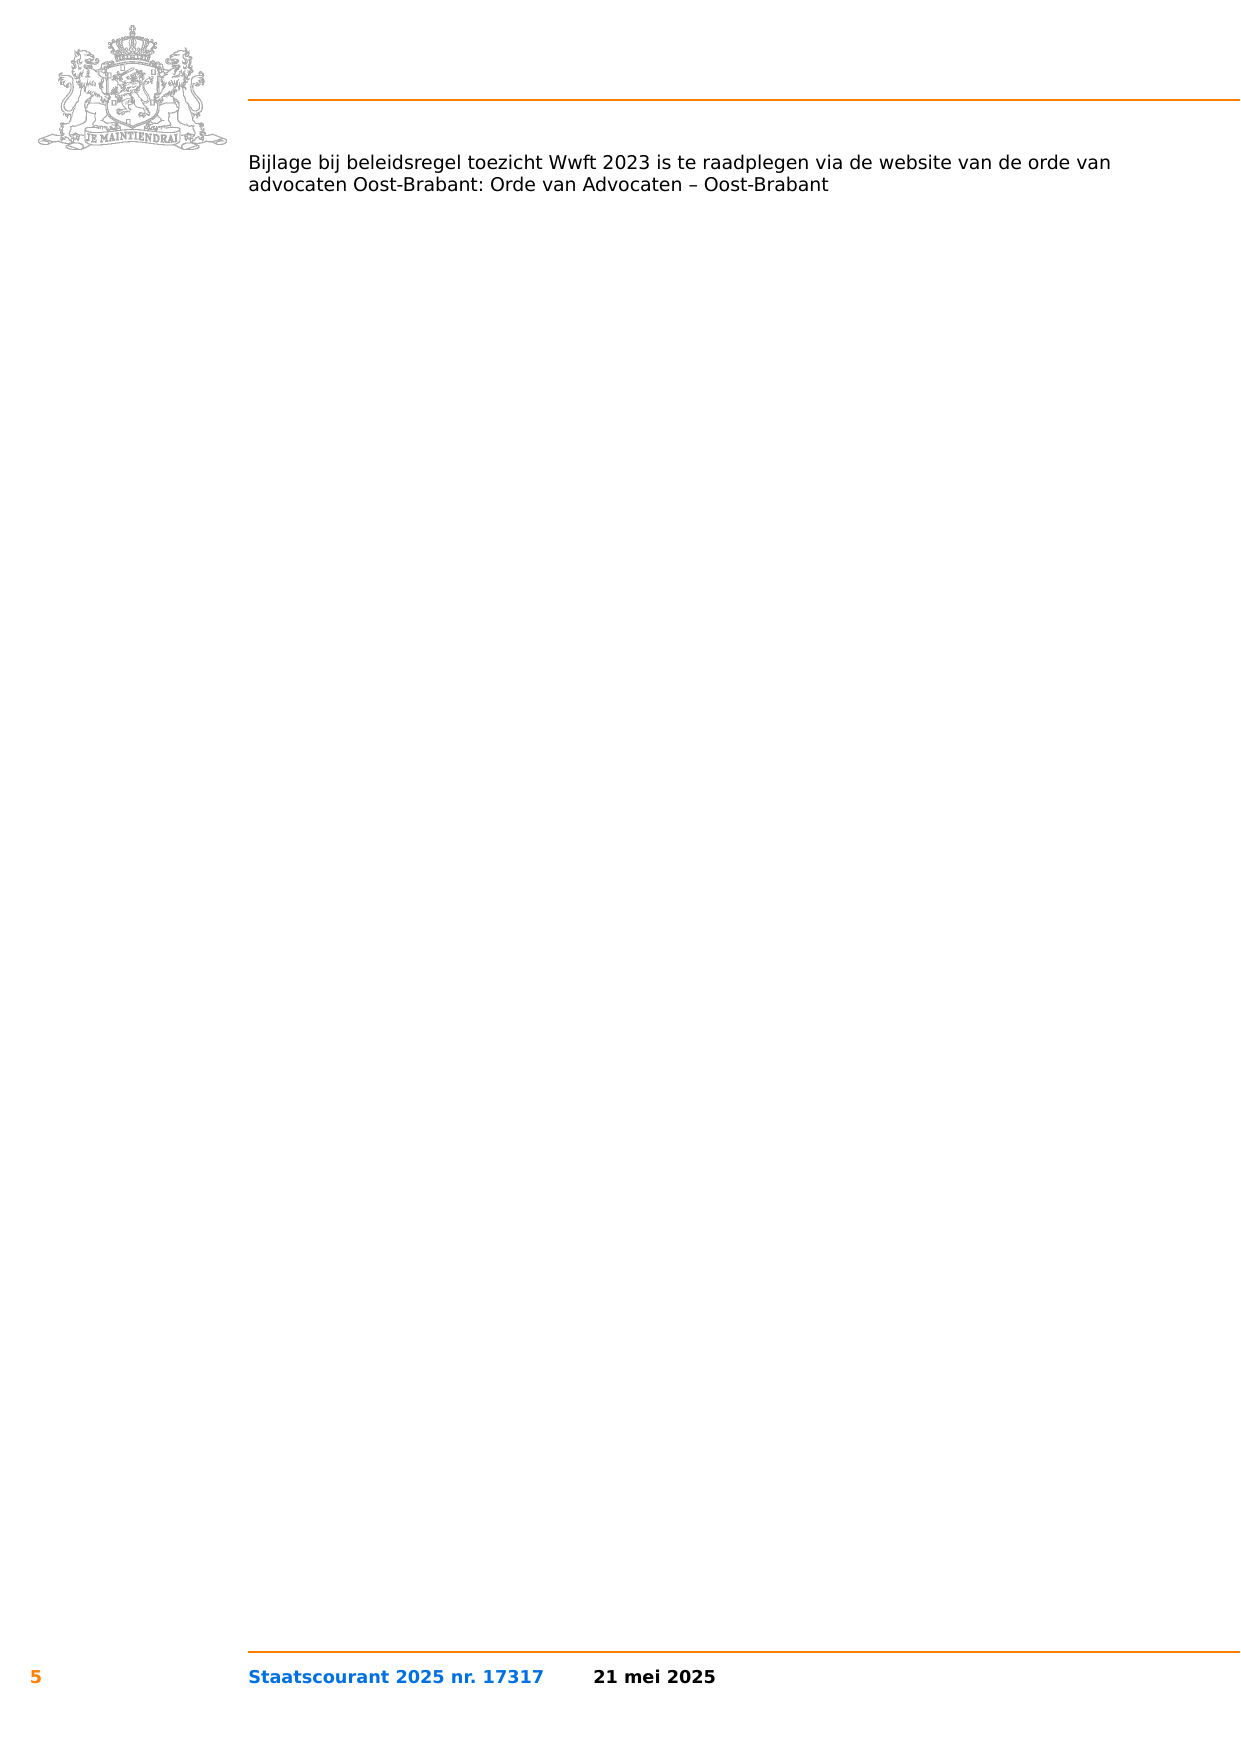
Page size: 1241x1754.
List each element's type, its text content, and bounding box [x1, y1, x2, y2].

text Bijlage bij beleidsregel toezicht Wwft 2023 is te raadplegen via de website van de orde van advocaten Oost-Brabant: Orde van Advocaten – Oost-Brabant [248, 152, 1163, 196]
picture [38, 25, 227, 150]
